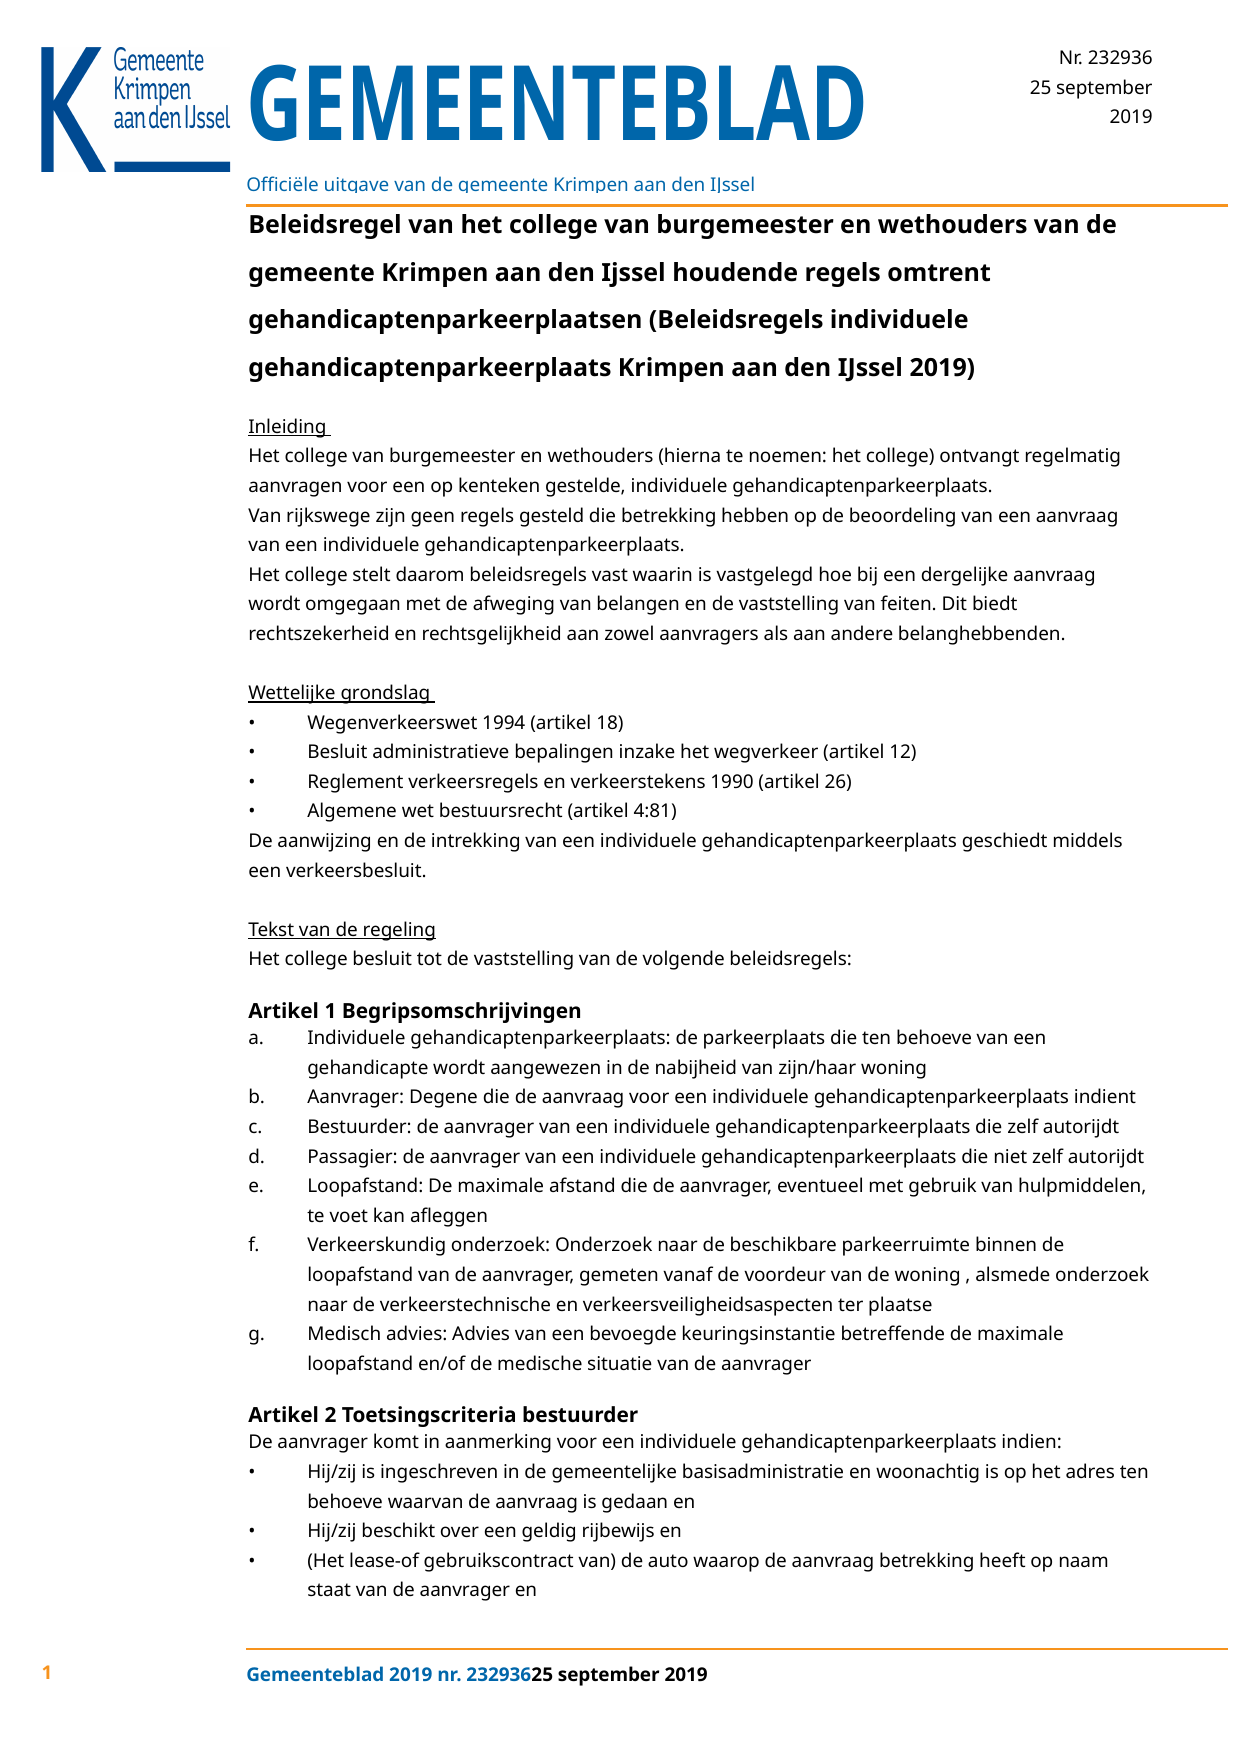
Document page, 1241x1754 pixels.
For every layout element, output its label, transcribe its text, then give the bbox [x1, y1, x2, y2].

text Wettelijke grondslag [248, 679, 1152, 705]
text Het college besluit tot de vaststelling van de volgende beleidsregels: [248, 946, 1152, 971]
list Loopafstand: De maximale afstand die de aanvrager, eventueel met gebruik van hulpmiddelen, te voet kan afleggen [248, 1172, 1152, 1228]
text Beleidsregel van het college van burgemeester en wethouders van de gemeente Krimpen aan den Ijssel houdende regels omtrent gehandicaptenparkeerplaatsen (Beleidsregels individuele gehandicaptenparkeerplaats Krimpen aan den IJssel 2019) [248, 207, 1152, 384]
list Individuele gehandicaptenparkeerplaats: de parkeerplaats die ten behoeve van een gehandicapte wordt aangewezen in de nabijheid van zijn/haar woning [248, 1024, 1152, 1080]
text Artikel 2 Toetsingscriteria bestuurder [248, 1400, 1152, 1429]
text De aanvrager komt in aanmerking voor een individuele gehandicaptenparkeerplaats indien: [248, 1429, 1152, 1454]
text Van rijkswege zijn geen regels gesteld die betrekking hebben op de beoordeling van een aanvraag van een individuele gehandicaptenparkeerplaats. [248, 502, 1152, 557]
list Medisch advies: Advies van een bevoegde keuringsinstantie betreffende de maximale loopafstand en/of de medische situatie van de aanvrager [248, 1320, 1152, 1376]
picture [41, 47, 231, 172]
list Verkeerskundig onderzoek: Onderzoek naar de beschikbare parkeerruimte binnen de loopafstand van de aanvrager, gemeten vanaf de voordeur van de woning , alsmede onderzoek naar de verkeerstechnische en verkeersveiligheidsaspecten ter plaatse [248, 1232, 1152, 1316]
list Hij/zij is ingeschreven in de gemeentelijke basisadministratie en woonachtig is op het adres ten behoeve waarvan de aanvraag is gedaan en [248, 1458, 1152, 1514]
list Besluit administratieve bepalingen inzake het wegverkeer (artikel 12) [248, 738, 1152, 764]
list Reglement verkeersregels en verkeerstekens 1990 (artikel 26) [248, 768, 1152, 794]
text Artikel 1 Begripsomschrijvingen [248, 996, 1152, 1024]
list Algemene wet bestuursrecht (artikel 4:81) [248, 798, 1152, 823]
text Tekst van de regeling [248, 916, 1152, 942]
list (Het lease-of gebruikscontract van) de auto waarop de aanvraag betrekking heeft op naam staat van de aanvrager en [248, 1547, 1152, 1602]
text Het college stelt daarom beleidsregels vast waarin is vastgelegd hoe bij een dergelijke aanvraag wordt omgegaan met de afweging van belangen en de vaststelling van feiten. Dit biedt rechtszekerheid en rechtsgelijkheid aan zowel aanvragers als aan andere belanghebbenden. [248, 561, 1152, 646]
text De aanwijzing en de intrekking van een individuele gehandicaptenparkeerplaats geschiedt middels een verkeersbesluit. [248, 827, 1152, 883]
list Aanvrager: Degene die de aanvraag voor een individuele gehandicaptenparkeerplaats indient [248, 1084, 1152, 1109]
list Hij/zij beschikt over een geldig rijbewijs en [248, 1517, 1152, 1543]
list Wegenverkeerswet 1994 (artikel 18) [248, 709, 1152, 735]
text Inleiding [248, 413, 1152, 439]
text Het college van burgemeester en wethouders (hierna te noemen: het college) ontvangt regelmatig aanvragen voor een op kenteken gestelde, individuele gehandicaptenparkeerplaats. [248, 443, 1152, 498]
list Passagier: de aanvrager van een individuele gehandicaptenparkeerplaats die niet zelf autorijdt [248, 1143, 1152, 1168]
list Bestuurder: de aanvrager van een individuele gehandicaptenparkeerplaats die zelf autorijdt [248, 1113, 1152, 1139]
